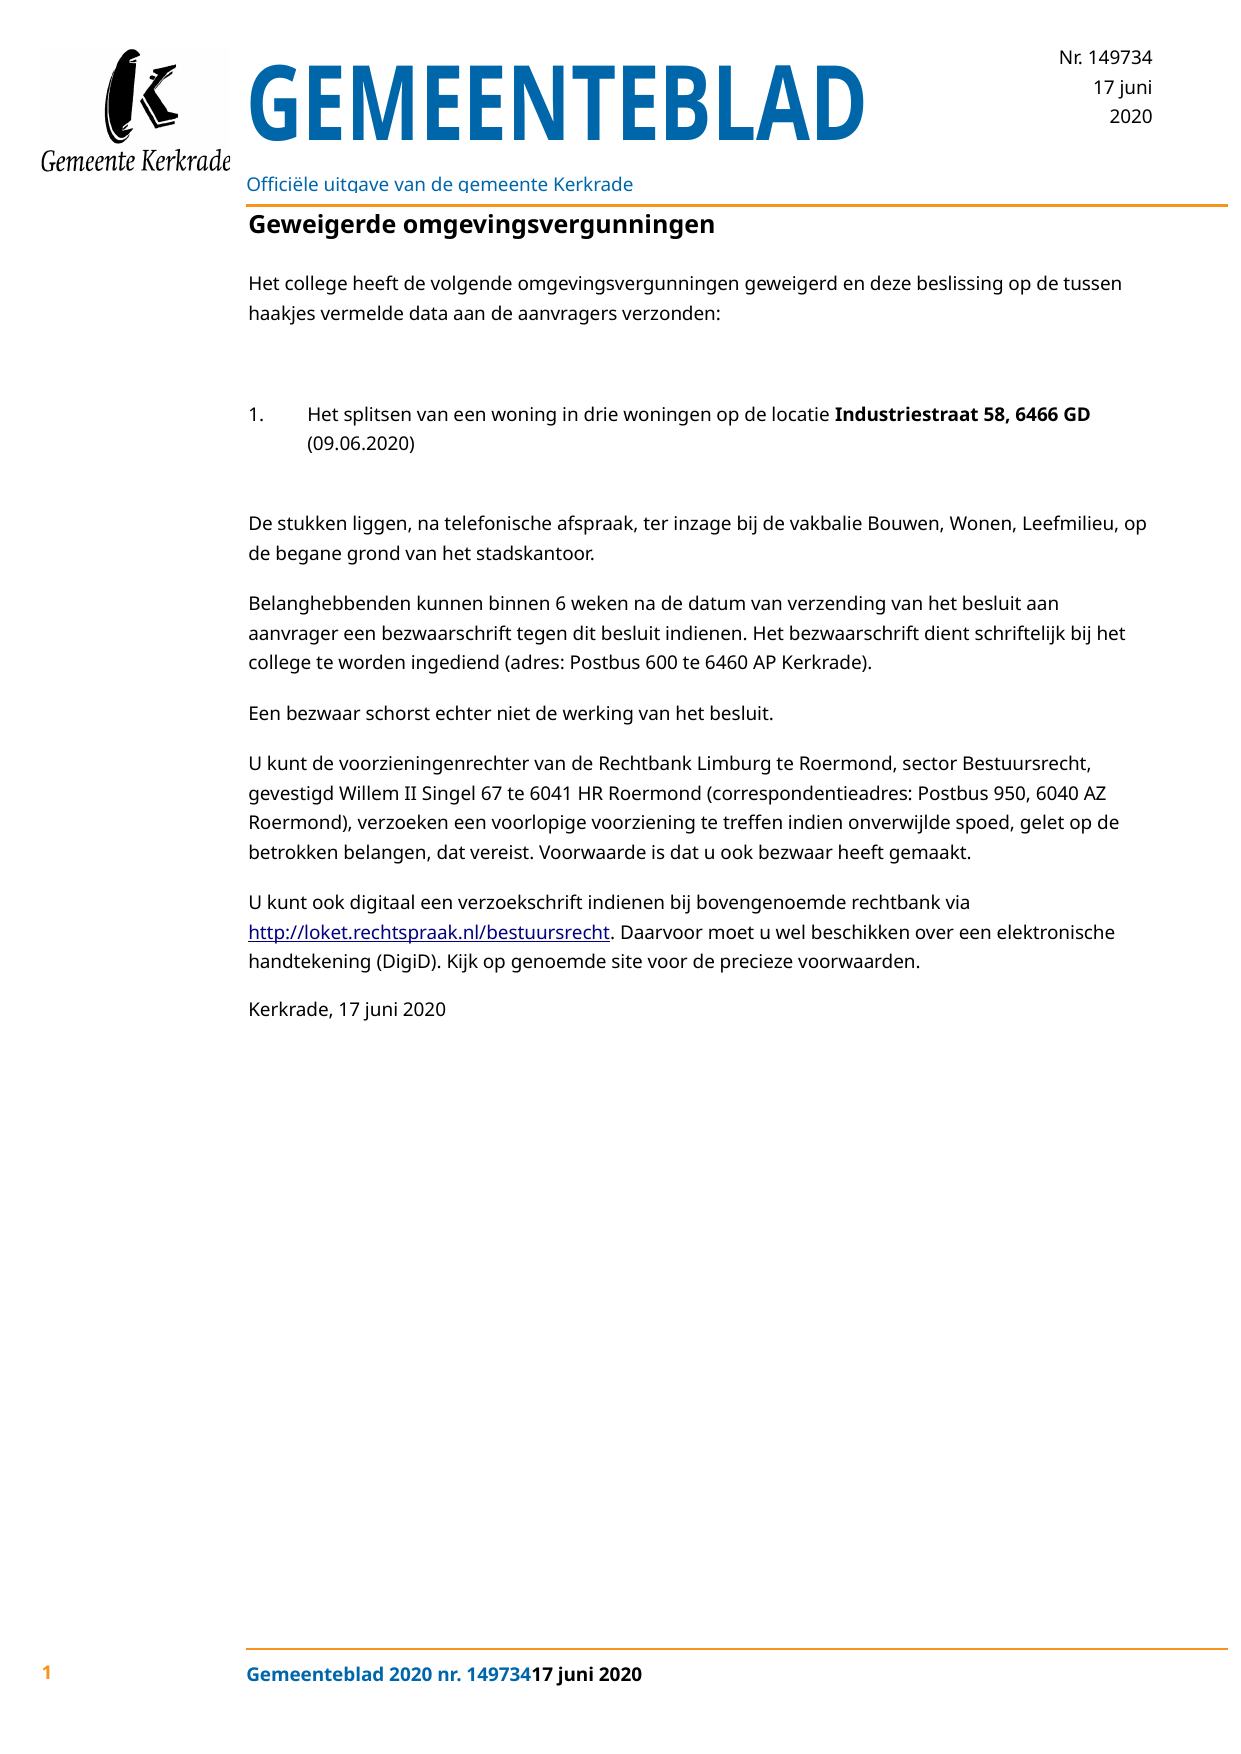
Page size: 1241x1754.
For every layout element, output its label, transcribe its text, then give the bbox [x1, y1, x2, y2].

text Belanghebbenden kunnen binnen 6 weken na de datum van verzending van het besluit aan aanvrager een bezwaarschrift tegen dit besluit indienen. Het bezwaarschrift dient schriftelijk bij het college te worden ingediend (adres: Postbus 600 te 6460 AP Kerkrade). [248, 590, 1152, 675]
picture [41, 47, 231, 172]
text De stukken liggen, na telefonische afspraak, ter inzage bij de vakbalie Bouwen, Wonen, Leefmilieu, op de begane grond van het stadskantoor. [248, 510, 1152, 566]
text U kunt de voorzieningenrechter van de Rechtbank Limburg te Roermond, sector Bestuursrecht, gevestigd Willem II Singel 67 te 6041 HR Roermond (correspondentieadres: Postbus 950, 6040 AZ Roermond), verzoeken een voorlopige voorziening te treffen indien onverwijlde spoed, gelet op de betrokken belangen, dat vereist. Voorwaarde is dat u ook bezwaar heeft gemaakt. [248, 750, 1152, 865]
text Een bezwaar schorst echter niet de werking van het besluit. [248, 700, 1152, 726]
text Kerkrade, 17 juni 2020 [248, 996, 1152, 1022]
text Het college heeft de volgende omgevingsvergunningen geweigerd en deze beslissing op de tussen haakjes vermelde data aan de aanvragers verzonden: [248, 270, 1152, 326]
text Geweigerde omgevingsvergunningen [248, 207, 1152, 241]
list Het splitsen van een woning in drie woningen op de locatie Industriestraat 58, 6466 GD (09.06.2020) [248, 401, 1152, 456]
text U kunt ook digitaal een verzoekschrift indienen bij bovengenoemde rechtbank via http://loket.rechtspraak.nl/bestuursrecht. Daarvoor moet u wel beschikken over een elektronische handtekening (DigiD). Kijk op genoemde site voor de precieze voorwaarden. [248, 889, 1152, 974]
